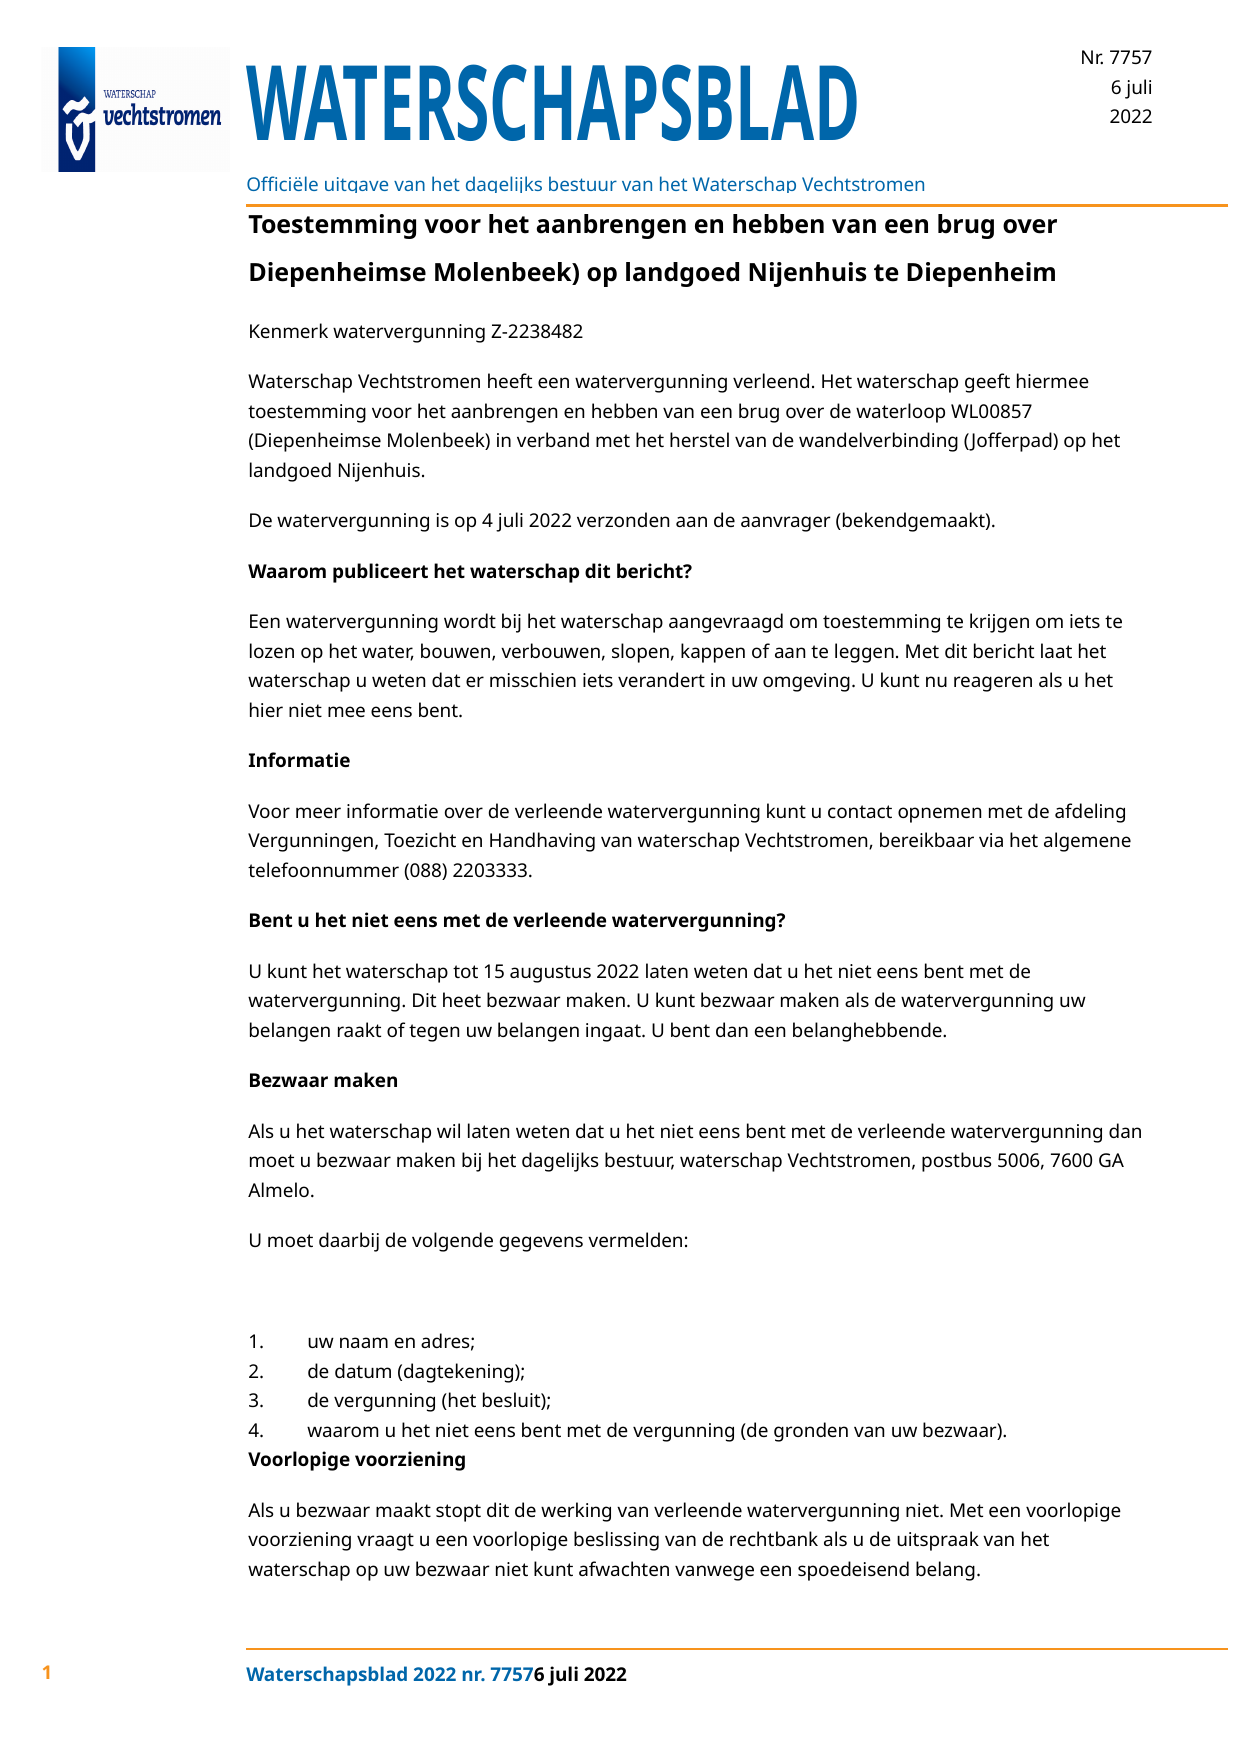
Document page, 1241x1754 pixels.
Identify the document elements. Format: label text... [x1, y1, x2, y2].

text Een watervergunning wordt bij het waterschap aangevraagd om toestemming te krijgen om iets te lozen op het water, bouwen, verbouwen, slopen, kappen of aan te leggen. Met dit bericht laat het waterschap u weten dat er misschien iets verandert in uw omgeving. U kunt nu reageren als u het hier niet mee eens bent. [248, 608, 1152, 723]
text Bent u het niet eens met de verleende watervergunning? [248, 907, 1152, 933]
text Waarom publiceert het waterschap dit bericht? [248, 558, 1152, 584]
text Bezwaar maken [248, 1067, 1152, 1093]
list uw naam en adres; [248, 1328, 1152, 1354]
list de datum (dagtekening); [248, 1358, 1152, 1384]
text U kunt het waterschap tot 15 augustus 2022 laten weten dat u het niet eens bent met de watervergunning. Dit heet bezwaar maken. U kunt bezwaar maken als de watervergunning uw belangen raakt of tegen uw belangen ingaat. U bent dan een belanghebbende. [248, 958, 1152, 1043]
text Informatie [248, 747, 1152, 773]
text Waterschap Vechtstromen heeft een watervergunning verleend. Het waterschap geeft hiermee toestemming voor het aanbrengen en hebben van een brug over de waterloop WL00857 (Diepenheimse Molenbeek) in verband met het herstel van de wandelverbinding (Jofferpad) op het landgoed Nijenhuis. [248, 368, 1152, 483]
picture [41, 47, 231, 172]
text Voorlopige voorziening [248, 1447, 1152, 1472]
text De watervergunning is op 4 juli 2022 verzonden aan de aanvrager (bekendgemaakt). [248, 507, 1152, 533]
text Als u het waterschap wil laten weten dat u het niet eens bent met de verleende watervergunning dan moet u bezwaar maken bij het dagelijks bestuur, waterschap Vechtstromen, postbus 5006, 7600 GA Almelo. [248, 1118, 1152, 1203]
text Toestemming voor het aanbrengen en hebben van een brug over Diepenheimse Molenbeek) op landgoed Nijenhuis te Diepenheim [248, 207, 1152, 288]
list de vergunning (het besluit); [248, 1387, 1152, 1413]
text Als u bezwaar maakt stopt dit de werking van verleende watervergunning niet. Met een voorlopige voorziening vraagt u een voorlopige beslissing van de rechtbank als u de uitspraak van het waterschap op uw bezwaar niet kunt afwachten vanwege een spoedeisend belang. [248, 1497, 1152, 1582]
text U moet daarbij de volgende gegevens vermelden: [248, 1227, 1152, 1253]
text Kenmerk watervergunning Z-2238482 [248, 318, 1152, 344]
text Voor meer informatie over de verleende watervergunning kunt u contact opnemen met de afdeling Vergunningen, Toezicht en Handhaving van waterschap Vechtstromen, bereikbaar via het algemene telefoonnummer (088) 2203333. [248, 798, 1152, 883]
list waarom u het niet eens bent met de vergunning (de gronden van uw bezwaar). [248, 1417, 1152, 1443]
